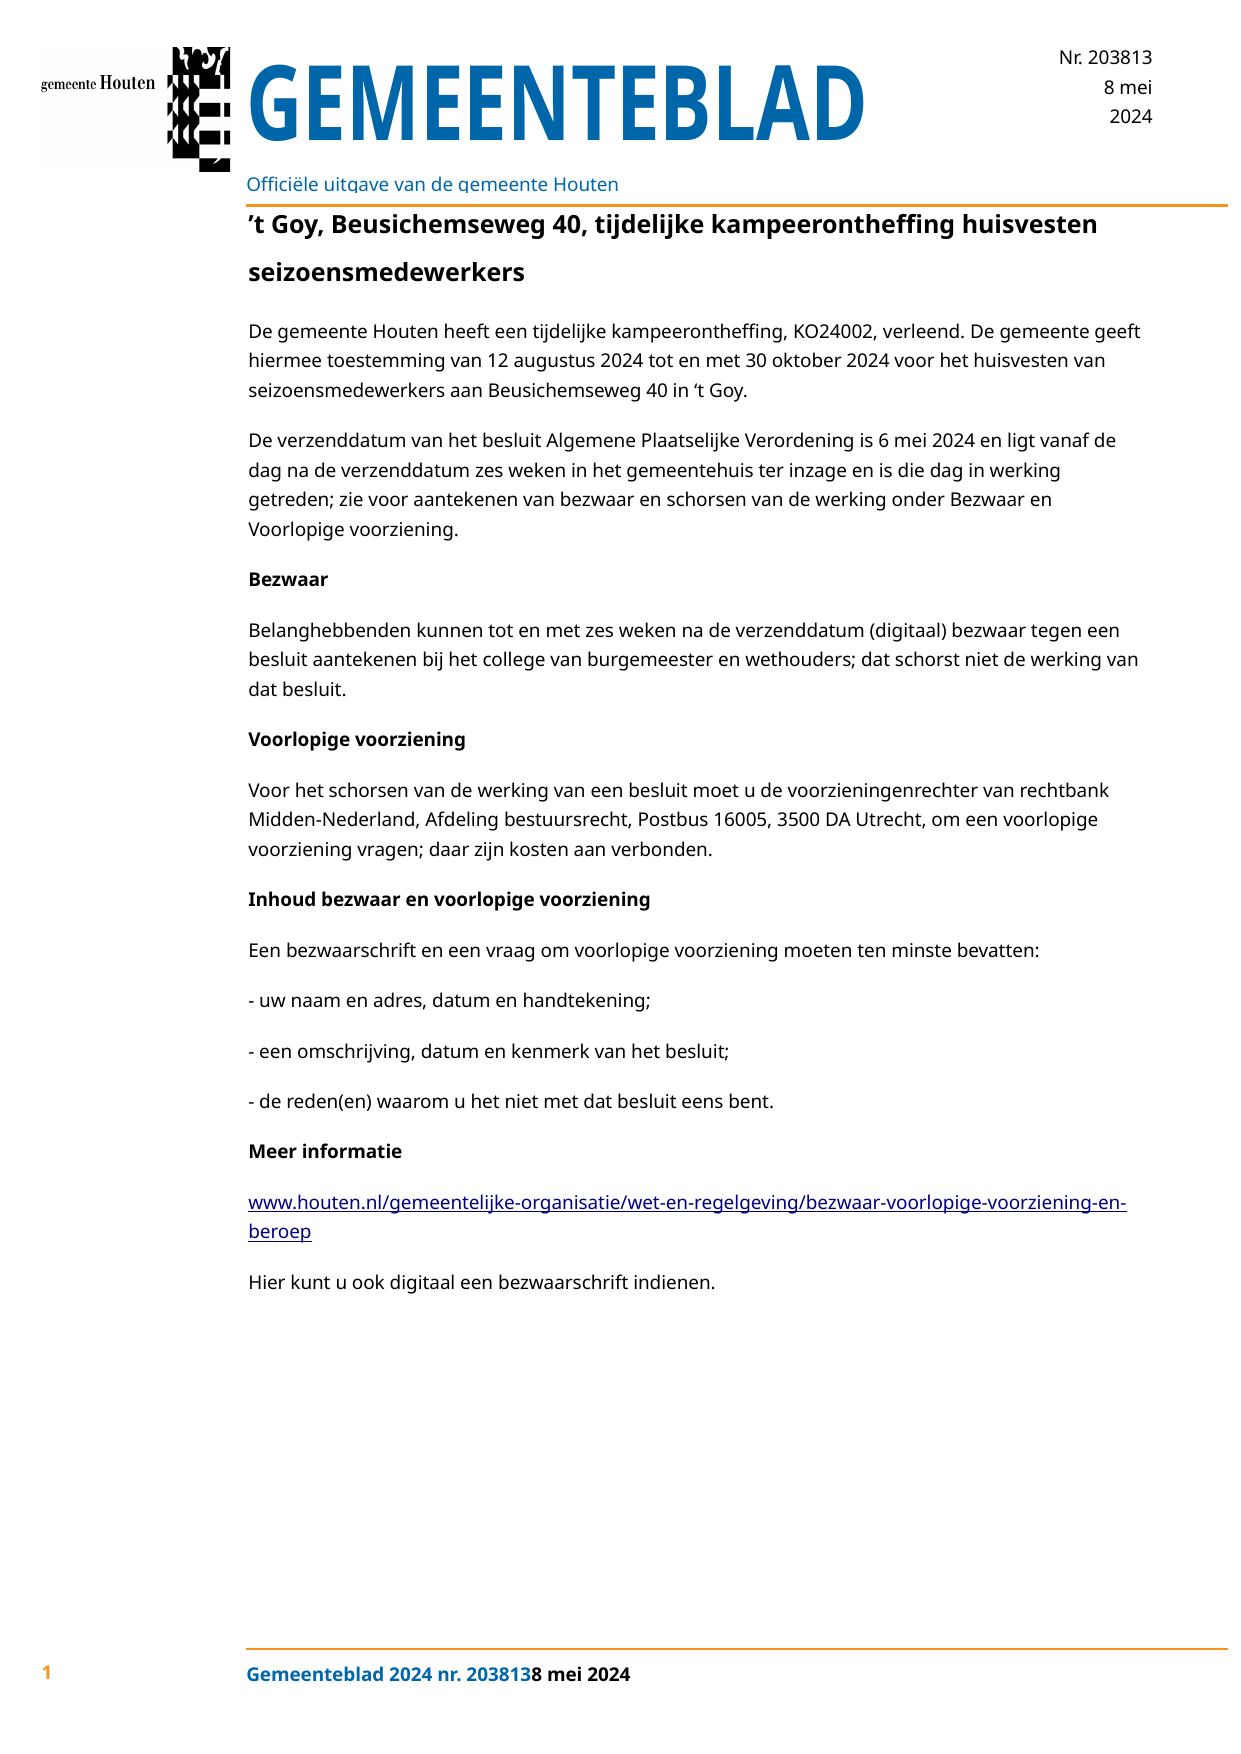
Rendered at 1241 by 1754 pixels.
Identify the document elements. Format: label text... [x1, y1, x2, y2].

text Een bezwaarschrift en een vraag om voorlopige voorziening moeten ten minste bevatten: [248, 937, 1152, 963]
picture [41, 47, 231, 172]
text Meer informatie [248, 1139, 1152, 1164]
text Bezwaar [248, 567, 1152, 592]
text - een omschrijving, datum en kenmerk van het besluit; [248, 1038, 1152, 1064]
text Belanghebbenden kunnen tot en met zes weken na de verzenddatum (digitaal) bezwaar tegen een besluit aantekenen bij het college van burgemeester en wethouders; dat schorst niet de werking van dat besluit. [248, 617, 1152, 702]
text - de reden(en) waarom u het niet met dat besluit eens bent. [248, 1088, 1152, 1114]
text - uw naam en adres, datum en handtekening; [248, 987, 1152, 1013]
text Hier kunt u ook digitaal een bezwaarschrift indienen. [248, 1269, 1152, 1295]
text De verzenddatum van het besluit Algemene Plaatselijke Verordening is 6 mei 2024 en ligt vanaf de dag na de verzenddatum zes weken in het gemeentehuis ter inzage en is die dag in werking getreden; zie voor aantekenen van bezwaar en schorsen van de werking onder Bezwaar en Voorlopige voorziening. [248, 427, 1152, 542]
text De gemeente Houten heeft een tijdelijke kampeerontheffing, KO24002, verleend. De gemeente geeft hiermee toestemming van 12 augustus 2024 tot en met 30 oktober 2024 voor het huisvesten van seizoensmedewerkers aan Beusichemseweg 40 in ‘t Goy. [248, 318, 1152, 403]
text Inhoud bezwaar en voorlopige voorziening [248, 887, 1152, 912]
text Voor het schorsen van de werking van een besluit moet u de voorzieningenrechter van rechtbank Midden-Nederland, Afdeling bestuursrecht, Postbus 16005, 3500 DA Utrecht, om een voorlopige voorziening vragen; daar zijn kosten aan verbonden. [248, 777, 1152, 862]
text ’t Goy, Beusichemseweg 40, tijdelijke kampeerontheffing huisvesten seizoensmedewerkers [248, 207, 1152, 288]
text www.houten.nl/gemeentelijke-organisatie/wet-en-regelgeving/bezwaar-voorlopige-voorziening-en-beroep [248, 1189, 1152, 1244]
text Voorlopige voorziening [248, 727, 1152, 752]
